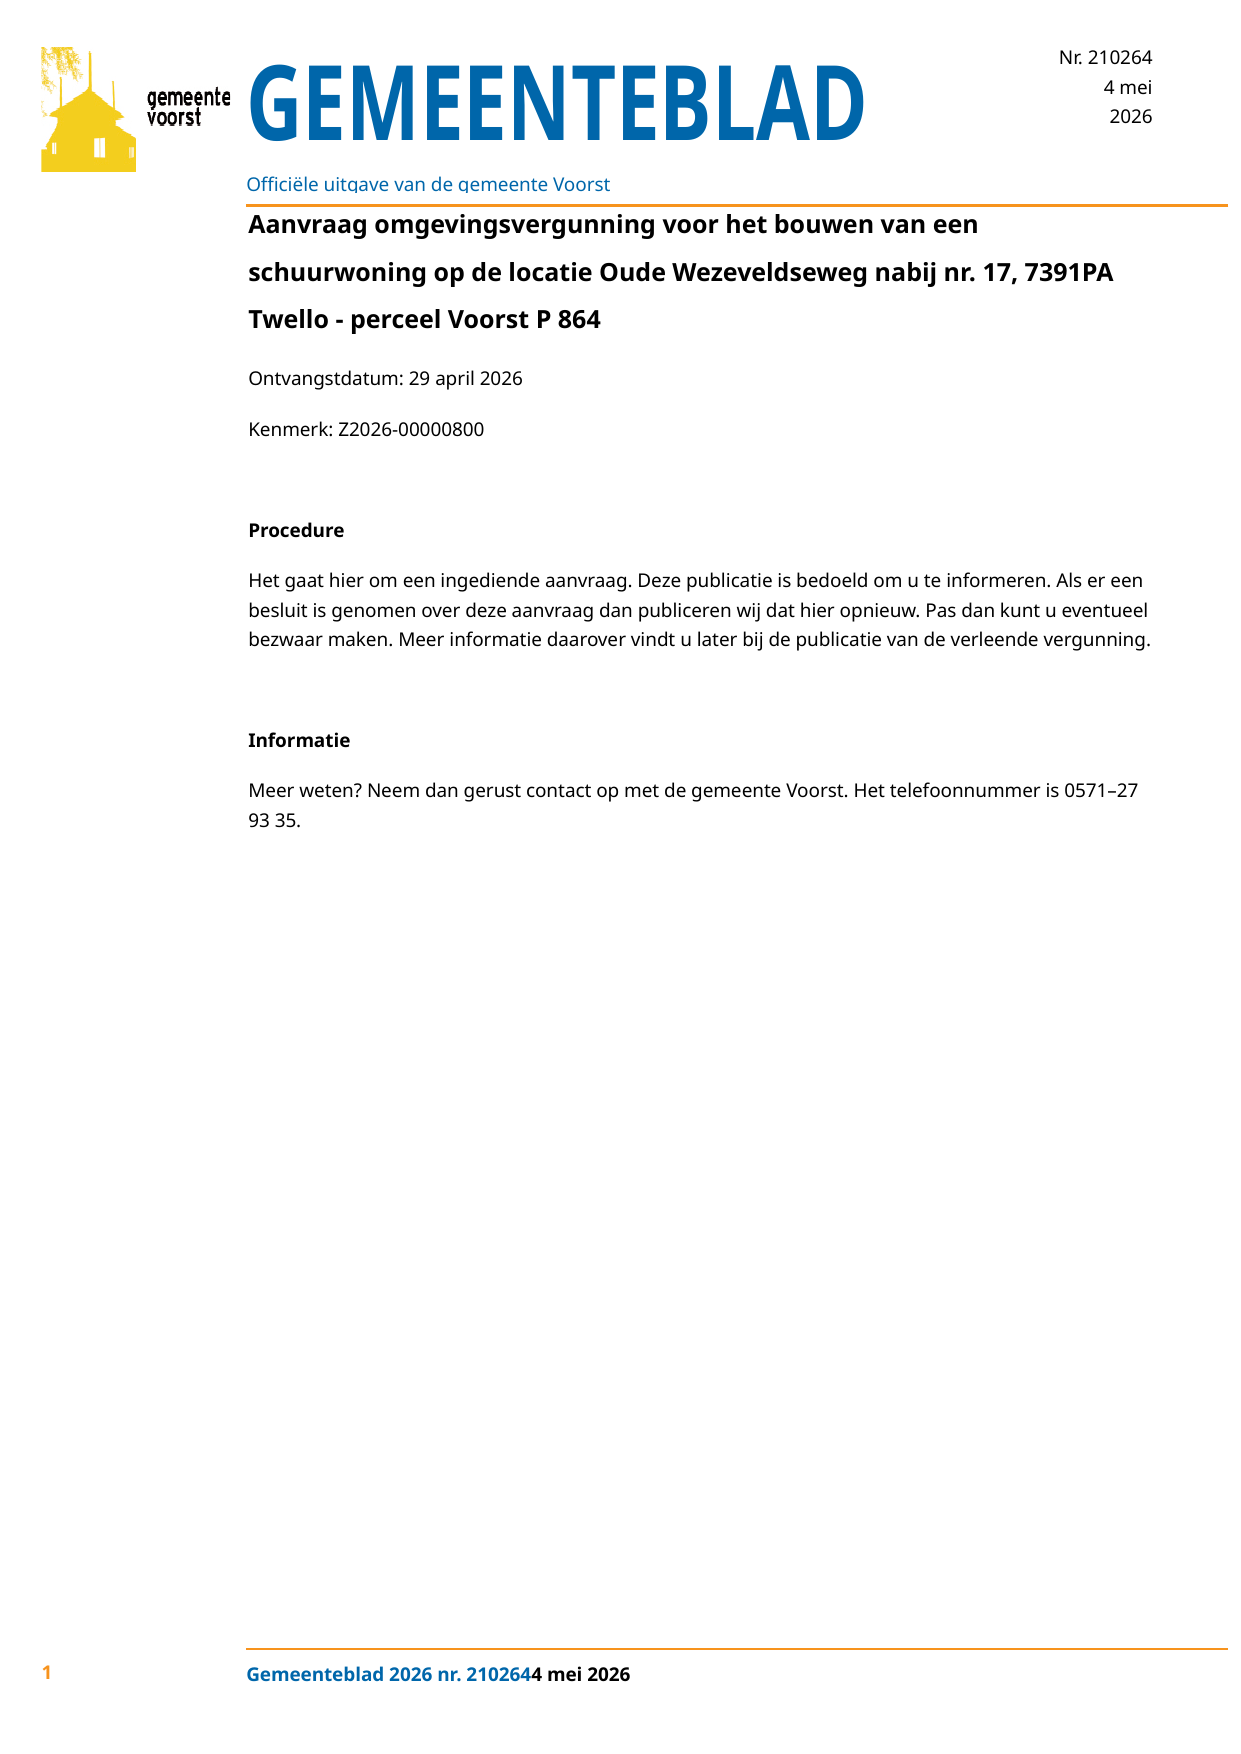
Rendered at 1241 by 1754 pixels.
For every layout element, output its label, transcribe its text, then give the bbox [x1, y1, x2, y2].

text Procedure [248, 517, 1152, 542]
text Het gaat hier om een ingediende aanvraag. Deze publicatie is bedoeld om u te informeren. Als er een besluit is genomen over deze aanvraag dan publiceren wij dat hier opnieuw. Pas dan kunt u eventueel bezwaar maken. Meer informatie daarover vindt u later bij de publicatie van de verleende vergunning. [248, 567, 1152, 652]
text Meer weten? Neem dan gerust contact op met de gemeente Voorst. Het telefoonnummer is 0571–27 93 35. [248, 778, 1152, 833]
picture [41, 47, 231, 172]
text Aanvraag omgevingsvergunning voor het bouwen van een schuurwoning op de locatie Oude Wezeveldseweg nabij nr. 17, 7391PA Twello - perceel Voorst P 864 [248, 207, 1152, 336]
text Ontvangstdatum: 29 april 2026 [248, 366, 1152, 391]
text Informatie [248, 727, 1152, 753]
text Kenmerk: Z2026-00000800 [248, 416, 1152, 442]
